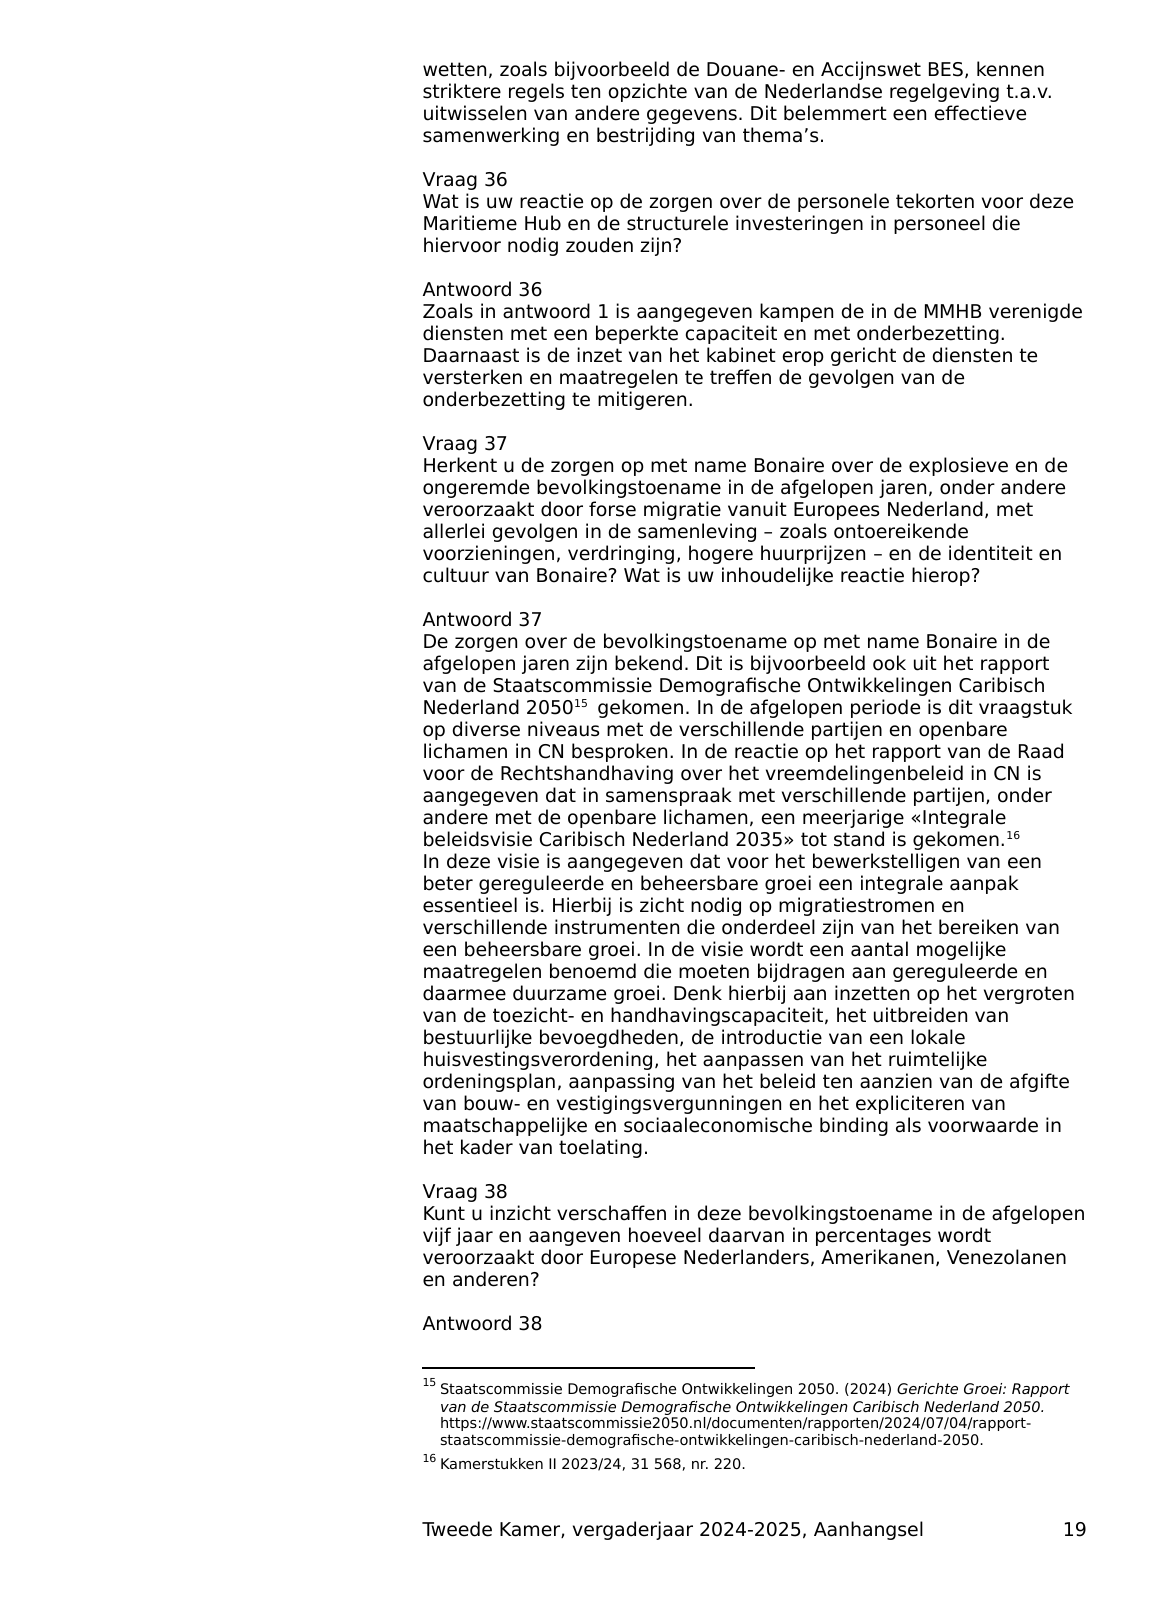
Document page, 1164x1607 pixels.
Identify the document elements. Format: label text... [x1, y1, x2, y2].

text Vraag 38 [422, 1181, 1087, 1203]
text In deze visie is aangegeven dat voor het bewerkstelligen van een beter gereguleerde en beheersbare groei een integrale aanpak essentieel is. Hierbij is zicht nodig op migratiestromen en verschillende instrumenten die onderdeel zijn van het bereiken van een beheersbare groei. In de visie wordt een aantal mogelijke maatregelen benoemd die moeten bijdragen aan gereguleerde en daarmee duurzame groei. Denk hierbij aan inzetten op het vergroten van de toezicht- en handhavingscapaciteit, het uitbreiden van bestuurlijke bevoegdheden, de introductie van een lokale huisvestingsverordening, het aanpassen van het ruimtelijke ordeningsplan, aanpassing van het beleid ten aanzien van de afgifte van bouw- en vestigingsvergunningen en het expliciteren van maatschappelijke en sociaaleconomische binding als voorwaarde in het kader van toelating. [422, 851, 1087, 1159]
text Zoals in antwoord 1 is aangegeven kampen de in de MMHB verenigde diensten met een beperkte capaciteit en met onderbezetting. Daarnaast is de inzet van het kabinet erop gericht de diensten te versterken en maatregelen te treffen de gevolgen van de onderbezetting te mitigeren. [422, 301, 1087, 411]
text Antwoord 37 [422, 609, 1087, 631]
text Kamerstukken II 2023/24, 31 568, nr. 220. [422, 1452, 1087, 1474]
text Herkent u de zorgen op met name Bonaire over de explosieve en de ongeremde bevolkingstoename in de afgelopen jaren, onder andere veroorzaakt door forse migratie vanuit Europees Nederland, met allerlei gevolgen in de samenleving – zoals ontoereikende voorzieningen, verdringing, hogere huurprijzen – en de identiteit en cultuur van Bonaire? Wat is uw inhoudelijke reactie hierop? [422, 455, 1087, 587]
text De zorgen over de bevolkingstoename op met name Bonaire in de afgelopen jaren zijn bekend. Dit is bijvoorbeeld ook uit het rapport van de Staatscommissie Demografische Ontwikkelingen Caribisch Nederland 2050 gekomen. In de afgelopen periode is dit vraagstuk op diverse niveaus met de verschillende partijen en openbare lichamen in CN besproken. In de reactie op het rapport van de Raad voor de Rechtshandhaving over het vreemdelingenbeleid in CN is aangegeven dat in samenspraak met verschillende partijen, onder andere met de openbare lichamen, een meerjarige «Integrale beleidsvisie Caribisch Nederland 2035» tot stand is gekomen. [422, 631, 1087, 851]
text Antwoord 38 [422, 1313, 1087, 1335]
text Antwoord 36 [422, 279, 1087, 301]
text Wat is uw reactie op de zorgen over de personele tekorten voor deze Maritieme Hub en de structurele investeringen in personeel die hiervoor nodig zouden zijn? [422, 191, 1087, 257]
text Vraag 36 [422, 169, 1087, 191]
text wetten, zoals bijvoorbeeld de Douane- en Accijnswet BES, kennen striktere regels ten opzichte van de Nederlandse regelgeving t.a.v. uitwisselen van andere gegevens. Dit belemmert een effectieve samenwerking en bestrijding van thema’s. [422, 59, 1087, 147]
text Kunt u inzicht verschaffen in deze bevolkingstoename in de afgelopen vijf jaar en aangeven hoeveel daarvan in percentages wordt veroorzaakt door Europese Nederlanders, Amerikanen, Venezolanen en anderen? [422, 1203, 1087, 1291]
text Staatscommissie Demografische Ontwikkelingen 2050. (2024) Gerichte Groei: Rapport van de Staatscommissie Demografische Ontwikkelingen Caribisch Nederland 2050. https://www.staatscommissie2050.nl/documenten/rapporten/2024/07/04/rapport-staatscommissie-demografische-ontwikkelingen-caribisch-nederland-2050. [422, 1377, 1087, 1449]
text Vraag 37 [422, 433, 1087, 455]
